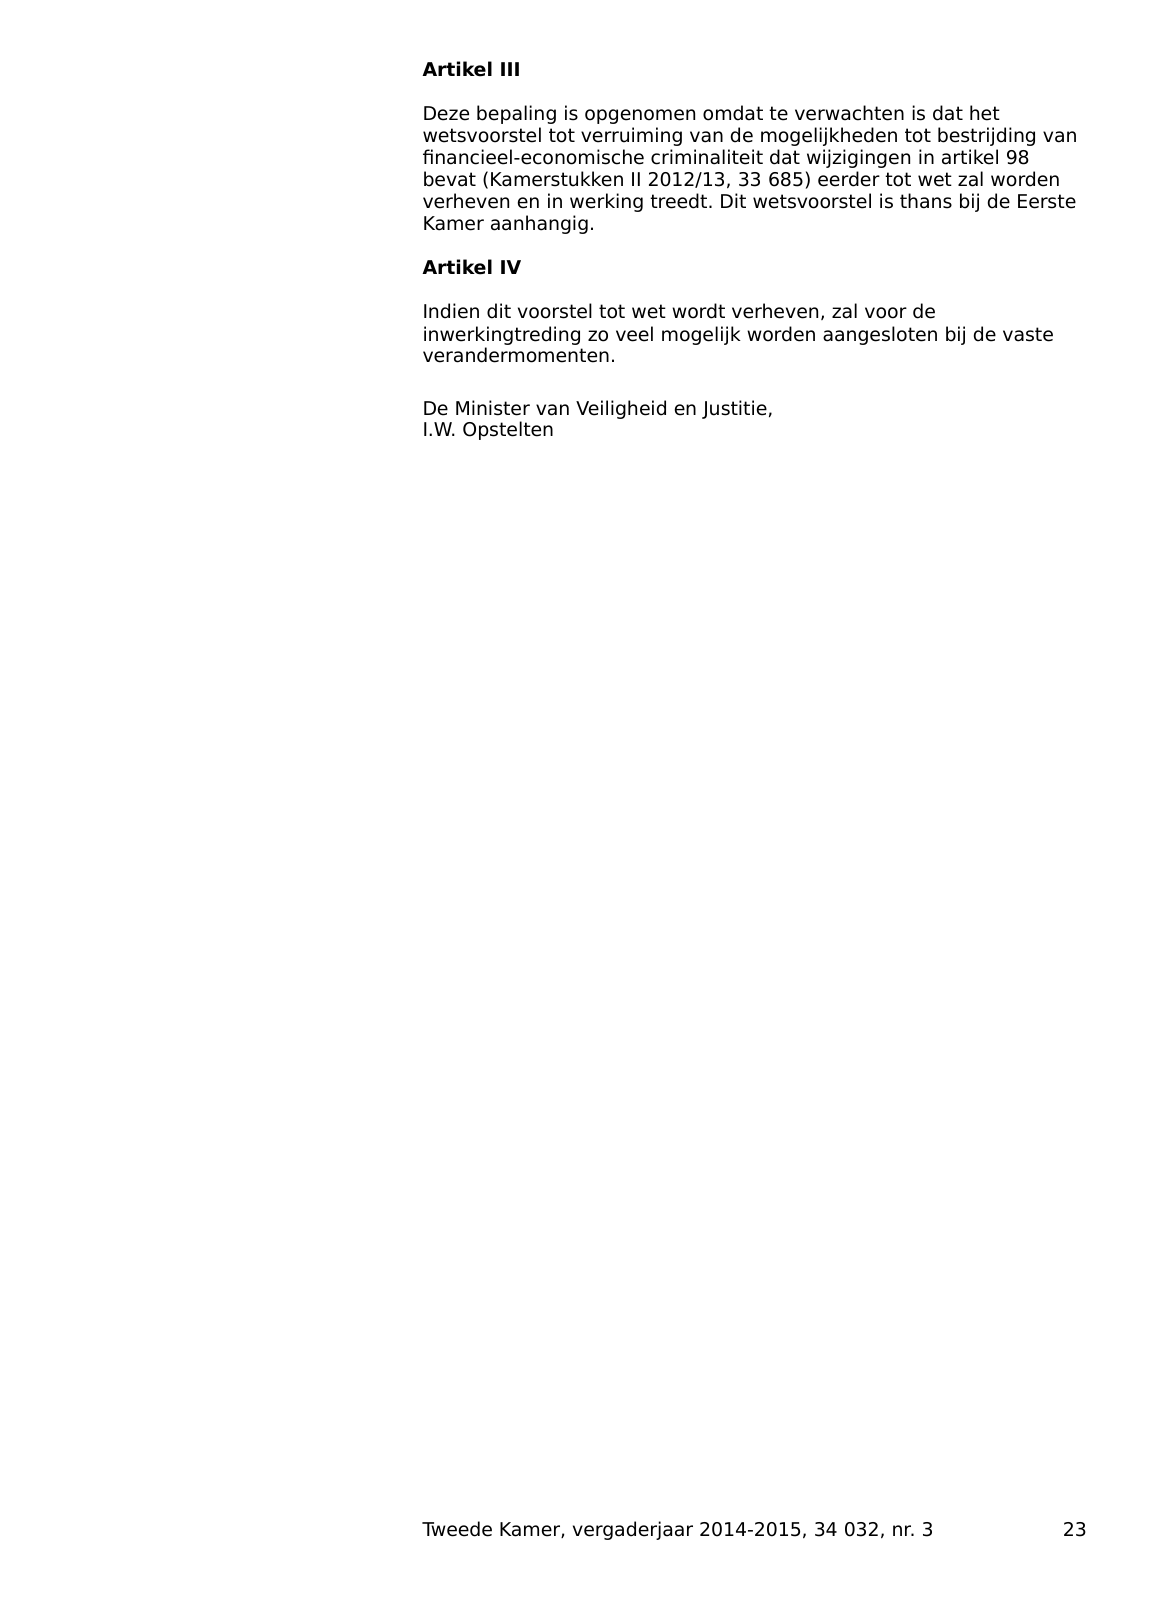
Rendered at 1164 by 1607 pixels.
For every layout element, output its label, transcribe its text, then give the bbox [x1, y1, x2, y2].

text De Minister van Veiligheid en Justitie, I.W. Opstelten [422, 397, 1087, 441]
subtitle Artikel IV [422, 257, 1087, 279]
subtitle Artikel III [422, 59, 1087, 81]
text Deze bepaling is opgenomen omdat te verwachten is dat het wetsvoorstel tot verruiming van de mogelijkheden tot bestrijding van financieel-economische criminaliteit dat wijzigingen in artikel 98 bevat (Kamerstukken II 2012/13, 33 685) eerder tot wet zal worden verheven en in werking treedt. Dit wetsvoorstel is thans bij de Eerste Kamer aanhangig. [422, 103, 1087, 235]
text Indien dit voorstel tot wet wordt verheven, zal voor de inwerkingtreding zo veel mogelijk worden aangesloten bij de vaste verandermomenten. [422, 301, 1087, 367]
